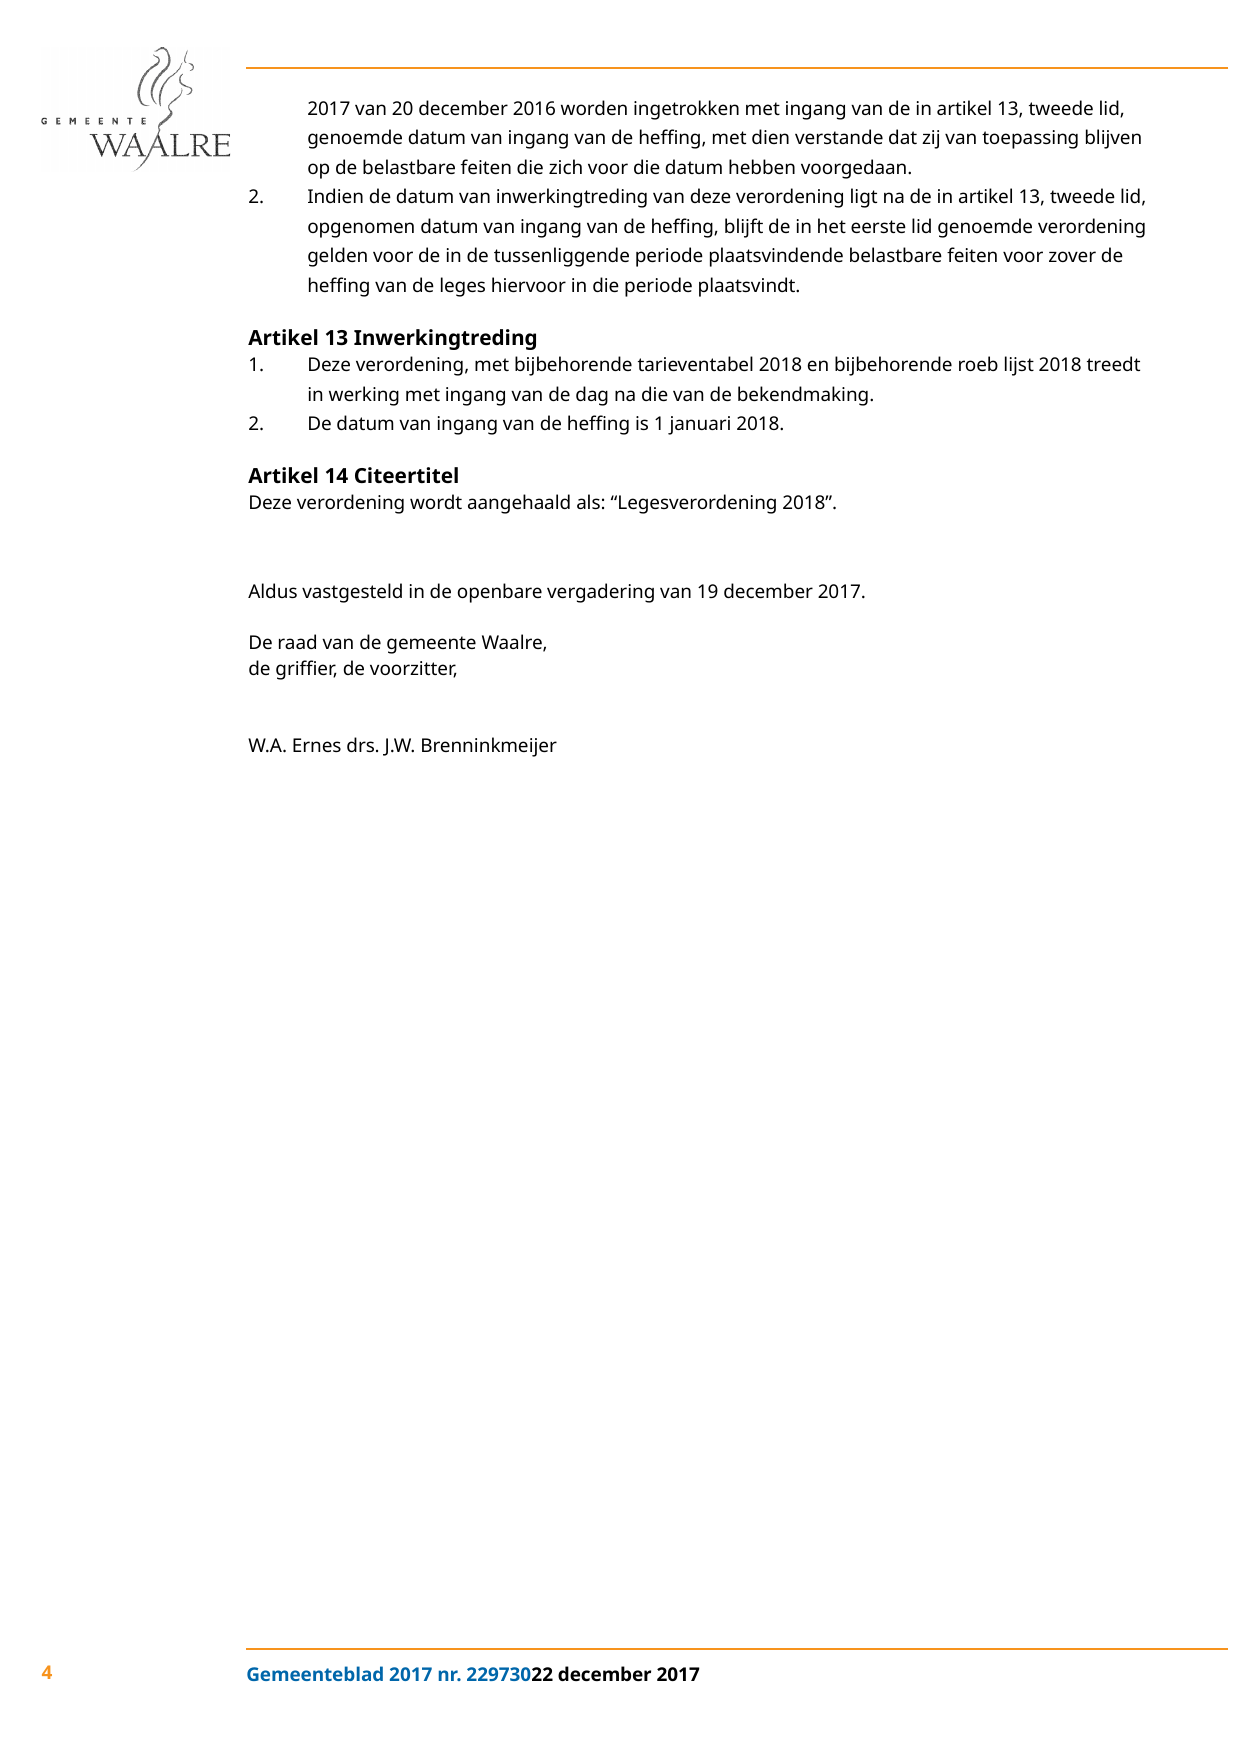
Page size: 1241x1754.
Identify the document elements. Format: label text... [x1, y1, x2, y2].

picture [41, 47, 231, 172]
text Aldus vastgesteld in de openbare vergadering van 19 december 2017. [248, 578, 1152, 604]
list Indien de datum van inwerkingtreding van deze verordening ligt na de in artikel 13, tweede lid, opgenomen datum van ingang van de heffing, blijft de in het eerste lid genoemde verordening gelden voor de in de tussenliggende periode plaatsvindende belastbare feiten voor zover de heffing van de leges hiervoor in die periode plaatsvindt. [248, 183, 1152, 298]
text Artikel 13 Inwerkingtreding [248, 323, 1152, 351]
list 2017 van 20 december 2016 worden ingetrokken met ingang van de in artikel 13, tweede lid, genoemde datum van ingang van de heffing, met dien verstande dat zij van toepassing blijven op de belastbare feiten die zich voor die datum hebben voorgedaan. [248, 95, 1152, 180]
list Deze verordening, met bijbehorende tarieventabel 2018 en bijbehorende roeb lijst 2018 treedt in werking met ingang van de dag na die van de bekendmaking. [248, 351, 1152, 406]
text De raad van de gemeente Waalre, [248, 629, 1152, 655]
text de griffier, de voorzitter, [248, 655, 1152, 681]
text Artikel 14 Citeertitel [248, 461, 1152, 489]
text W.A. Ernes drs. J.W. Brenninkmeijer [248, 732, 1152, 758]
text Deze verordening wordt aangehaald als: “Legesverordening 2018”. [248, 489, 1152, 515]
list De datum van ingang van de heffing is 1 januari 2018. [248, 410, 1152, 436]
